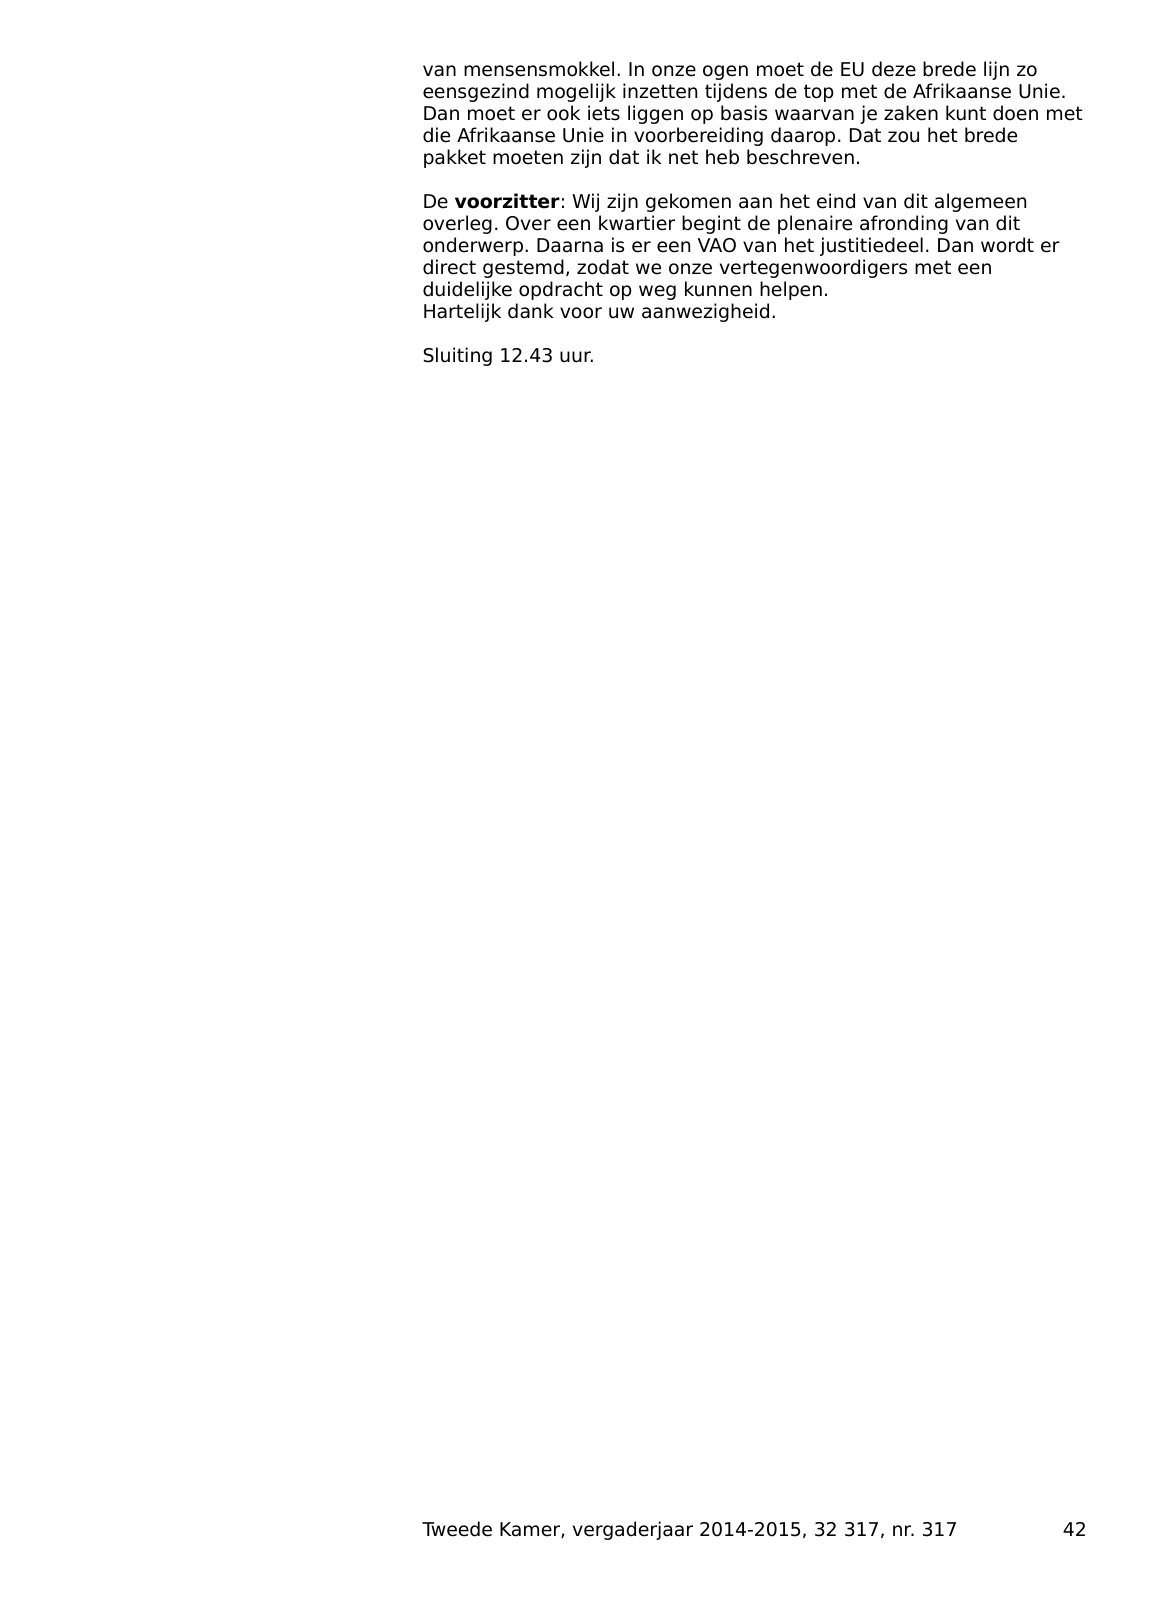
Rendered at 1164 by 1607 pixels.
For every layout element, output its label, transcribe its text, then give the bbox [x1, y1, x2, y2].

text Hartelijk dank voor uw aanwezigheid. [422, 301, 1087, 323]
text De voorzitter: Wij zijn gekomen aan het eind van dit algemeen overleg. Over een kwartier begint de plenaire afronding van dit onderwerp. Daarna is er een VAO van het justitiedeel. Dan wordt er direct gestemd, zodat we onze vertegenwoordigers met een duidelijke opdracht op weg kunnen helpen. [422, 191, 1087, 301]
text van mensensmokkel. In onze ogen moet de EU deze brede lijn zo eensgezind mogelijk inzetten tijdens de top met de Afrikaanse Unie. Dan moet er ook iets liggen op basis waarvan je zaken kunt doen met die Afrikaanse Unie in voorbereiding daarop. Dat zou het brede pakket moeten zijn dat ik net heb beschreven. [422, 59, 1087, 169]
text Sluiting 12.43 uur. [422, 345, 1087, 367]
